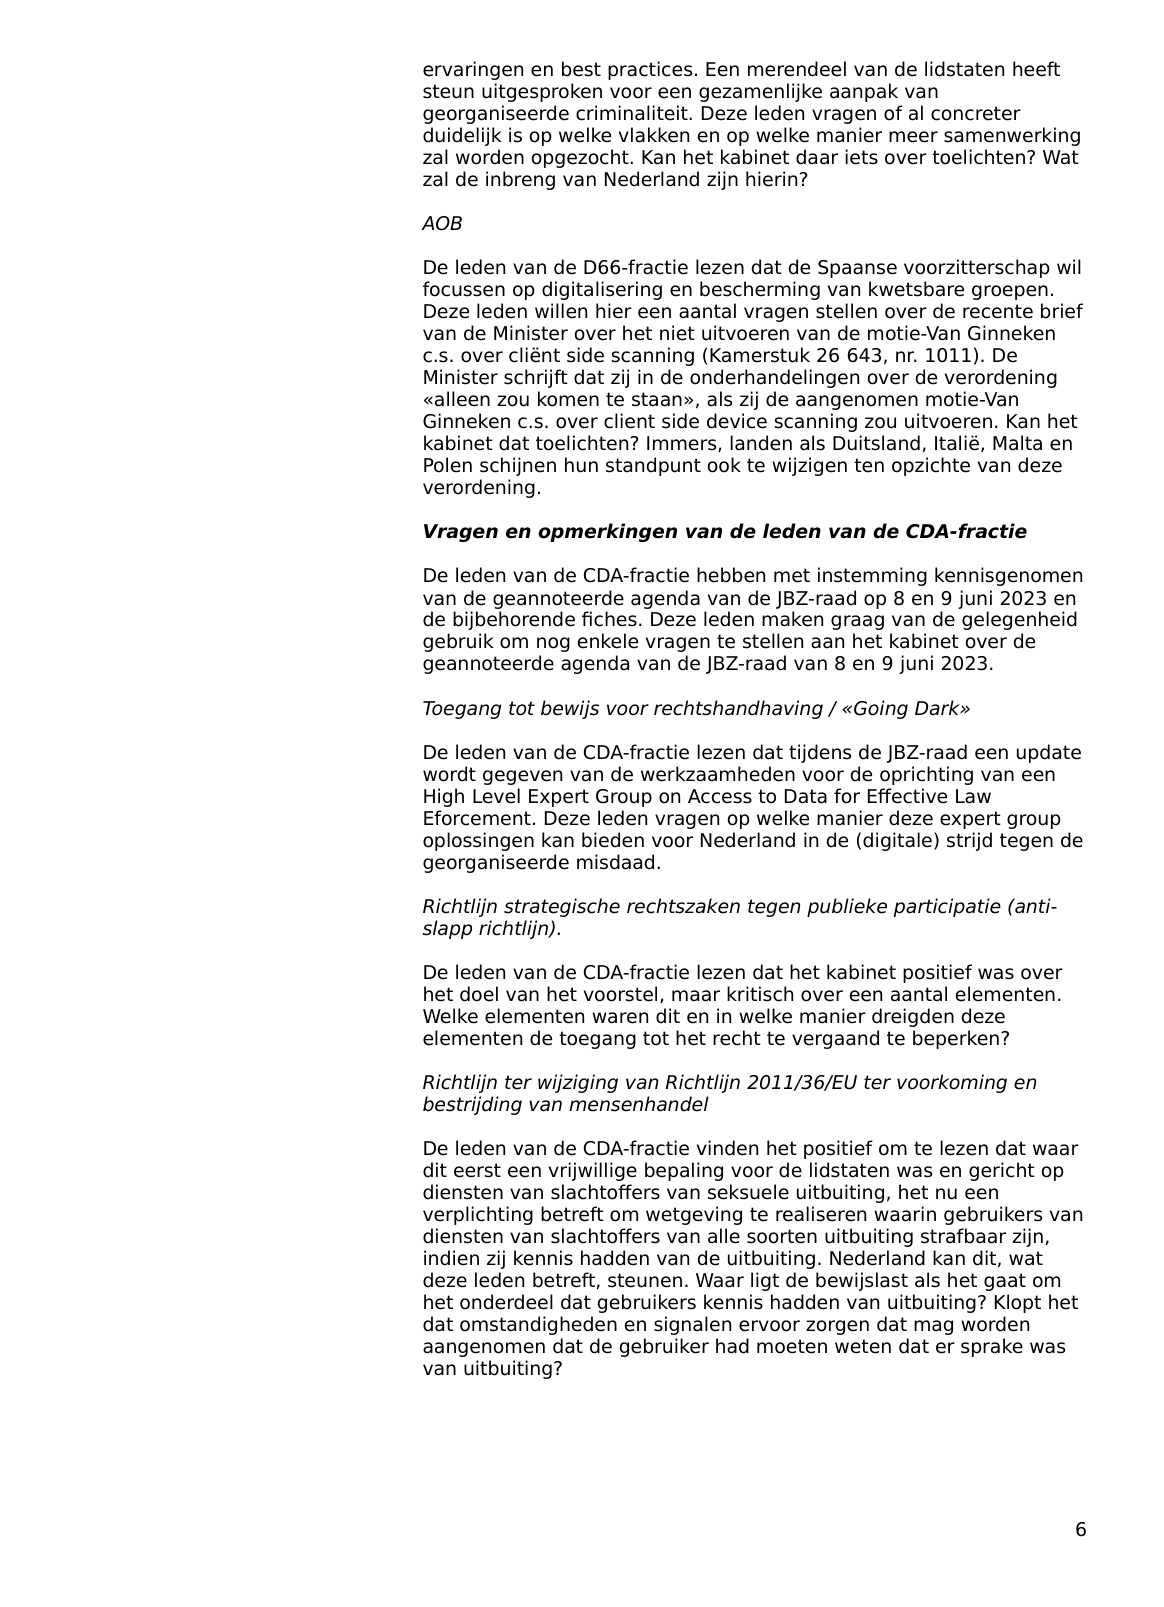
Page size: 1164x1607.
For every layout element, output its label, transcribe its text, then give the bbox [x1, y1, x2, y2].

subtitle Toegang tot bewijs voor rechtshandhaving / «Going Dark» [422, 697, 1087, 719]
text ervaringen en best practices. Een merendeel van de lidstaten heeft steun uitgesproken voor een gezamenlijke aanpak van georganiseerde criminaliteit. Deze leden vragen of al concreter duidelijk is op welke vlakken en op welke manier meer samenwerking zal worden opgezocht. Kan het kabinet daar iets over toelichten? Wat zal de inbreng van Nederland zijn hierin? [422, 59, 1087, 191]
text De leden van de CDA-fractie hebben met instemming kennisgenomen van de geannoteerde agenda van de JBZ-raad op 8 en 9 juni 2023 en de bijbehorende fiches. Deze leden maken graag van de gelegenheid gebruik om nog enkele vragen te stellen aan het kabinet over de geannoteerde agenda van de JBZ-raad van 8 en 9 juni 2023. [422, 565, 1087, 675]
text De leden van de CDA-fractie lezen dat tijdens de JBZ-raad een update wordt gegeven van de werkzaamheden voor de oprichting van een High Level Expert Group on Access to Data for Effective Law Eforcement. Deze leden vragen op welke manier deze expert group oplossingen kan bieden voor Nederland in de (digitale) strijd tegen de georganiseerde misdaad. [422, 742, 1087, 873]
text Richtlijn strategische rechtszaken tegen publieke participatie (anti-slapp richtlijn). [422, 896, 1087, 940]
subtitle Richtlijn ter wijziging van Richtlijn 2011/36/EU ter voorkoming en bestrijding van mensenhandel [422, 1072, 1087, 1116]
subtitle AOB [422, 213, 1087, 235]
text De leden van de D66-fractie lezen dat de Spaanse voorzitterschap wil focussen op digitalisering en bescherming van kwetsbare groepen. Deze leden willen hier een aantal vragen stellen over de recente brief van de Minister over het niet uitvoeren van de motie-Van Ginneken c.s. over cliënt side scanning (Kamerstuk 26 643, nr. 1011). De Minister schrijft dat zij in de onderhandelingen over de verordening «alleen zou komen te staan», als zij de aangenomen motie-Van Ginneken c.s. over client side device scanning zou uitvoeren. Kan het kabinet dat toelichten? Immers, landen als Duitsland, Italië, Malta en Polen schijnen hun standpunt ook te wijzigen ten opzichte van deze verordening. [422, 257, 1087, 499]
text De leden van de CDA-fractie vinden het positief om te lezen dat waar dit eerst een vrijwillige bepaling voor de lidstaten was en gericht op diensten van slachtoffers van seksuele uitbuiting, het nu een verplichting betreft om wetgeving te realiseren waarin gebruikers van diensten van slachtoffers van alle soorten uitbuiting strafbaar zijn, indien zij kennis hadden van de uitbuiting. Nederland kan dit, wat deze leden betreft, steunen. Waar ligt de bewijslast als het gaat om het onderdeel dat gebruikers kennis hadden van uitbuiting? Klopt het dat omstandigheden en signalen ervoor zorgen dat mag worden aangenomen dat de gebruiker had moeten weten dat er sprake was van uitbuiting? [422, 1138, 1087, 1380]
text De leden van de CDA-fractie lezen dat het kabinet positief was over het doel van het voorstel, maar kritisch over een aantal elementen. Welke elementen waren dit en in welke manier dreigden deze elementen de toegang tot het recht te vergaand te beperken? [422, 962, 1087, 1050]
subtitle Vragen en opmerkingen van de leden van de CDA-fractie [422, 521, 1087, 543]
